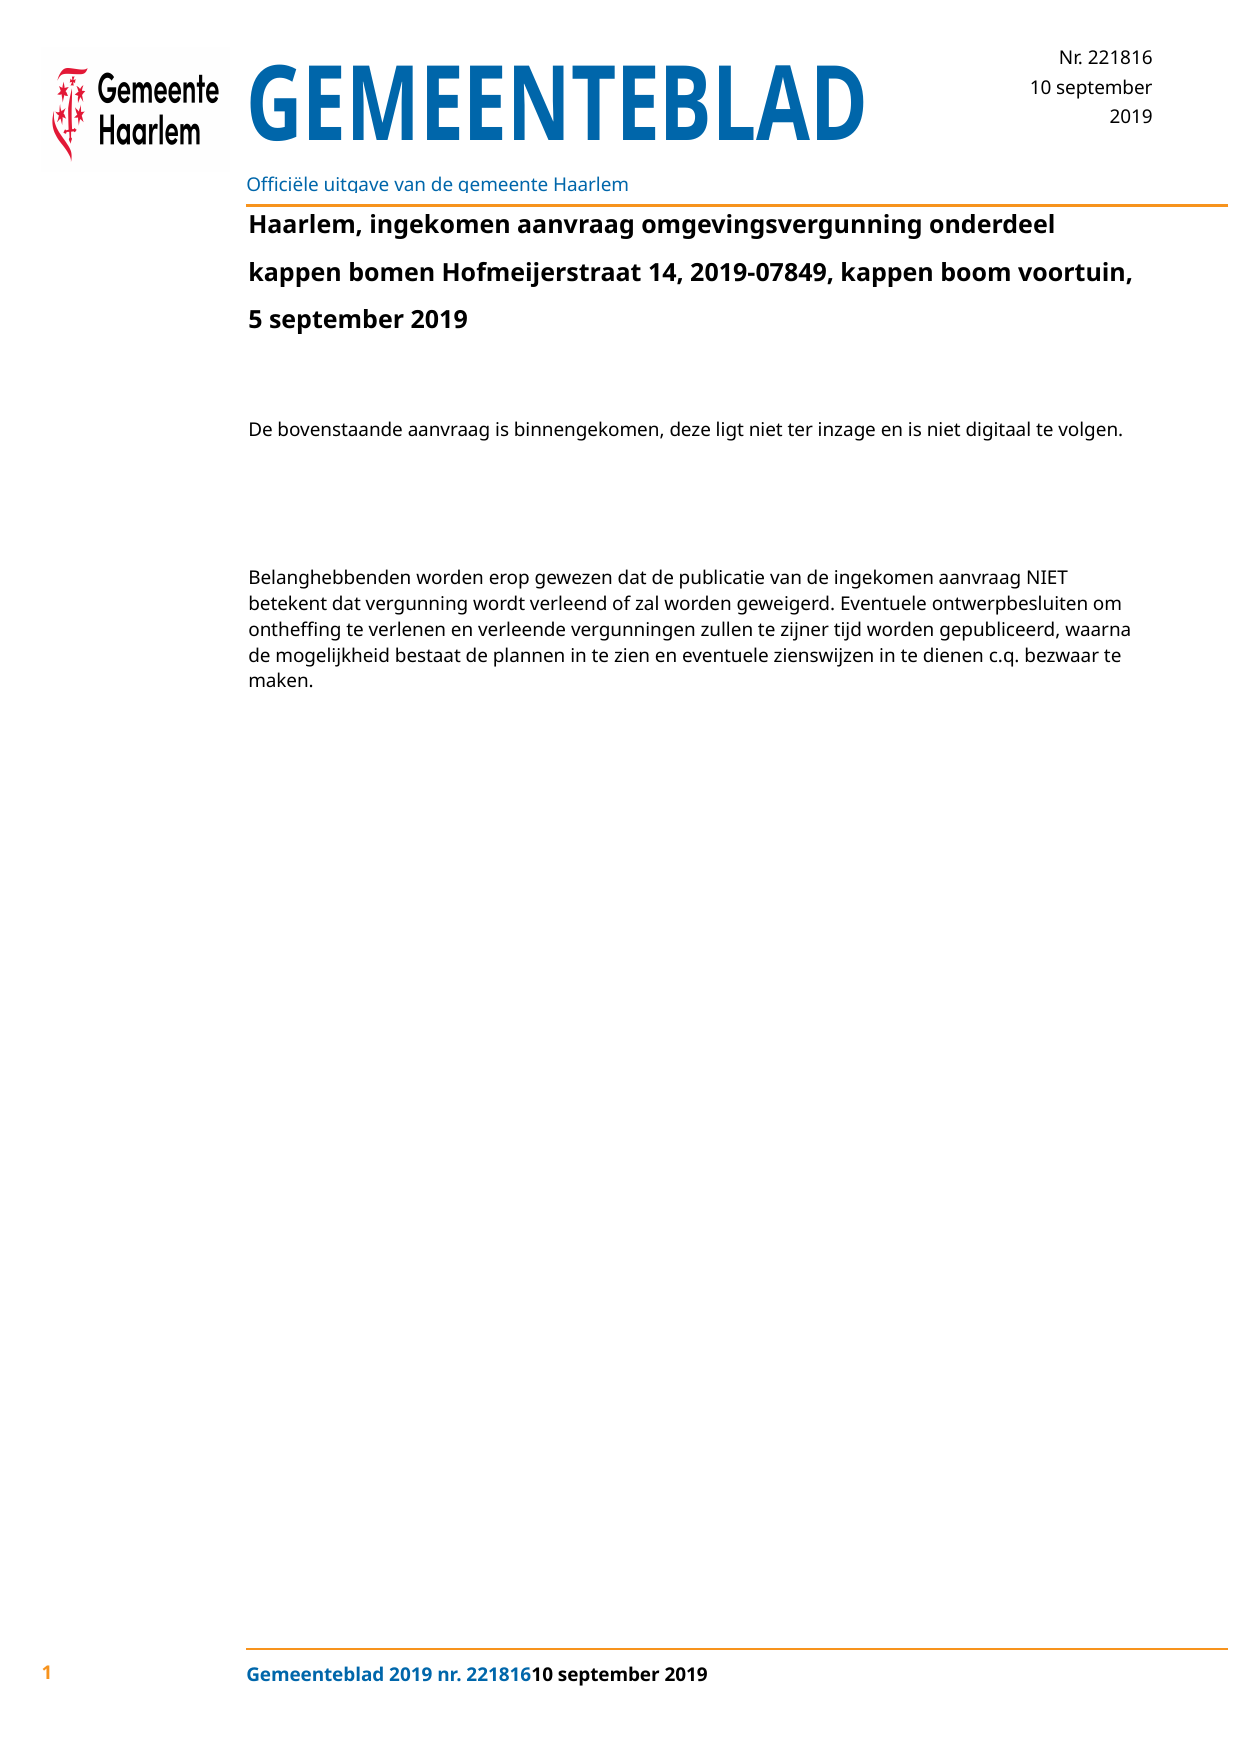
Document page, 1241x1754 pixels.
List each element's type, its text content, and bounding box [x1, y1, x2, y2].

text Belanghebbenden worden erop gewezen dat de publicatie van de ingekomen aanvraag NIET betekent dat vergunning wordt verleend of zal worden geweigerd. Eventuele ontwerpbesluiten om ontheffing te verlenen en verleende vergunningen zullen te zijner tijd worden gepubliceerd, waarna de mogelijkheid bestaat de plannen in te zien en eventuele zienswijzen in te dienen c.q. bezwaar te maken. [248, 564, 1152, 693]
picture [41, 47, 231, 172]
text Haarlem, ingekomen aanvraag omgevingsvergunning onderdeel kappen bomen Hofmeijerstraat 14, 2019-07849, kappen boom voortuin, 5 september 2019 [248, 207, 1152, 336]
text De bovenstaande aanvraag is binnengekomen, deze ligt niet ter inzage en is niet digitaal te volgen. [248, 416, 1152, 442]
